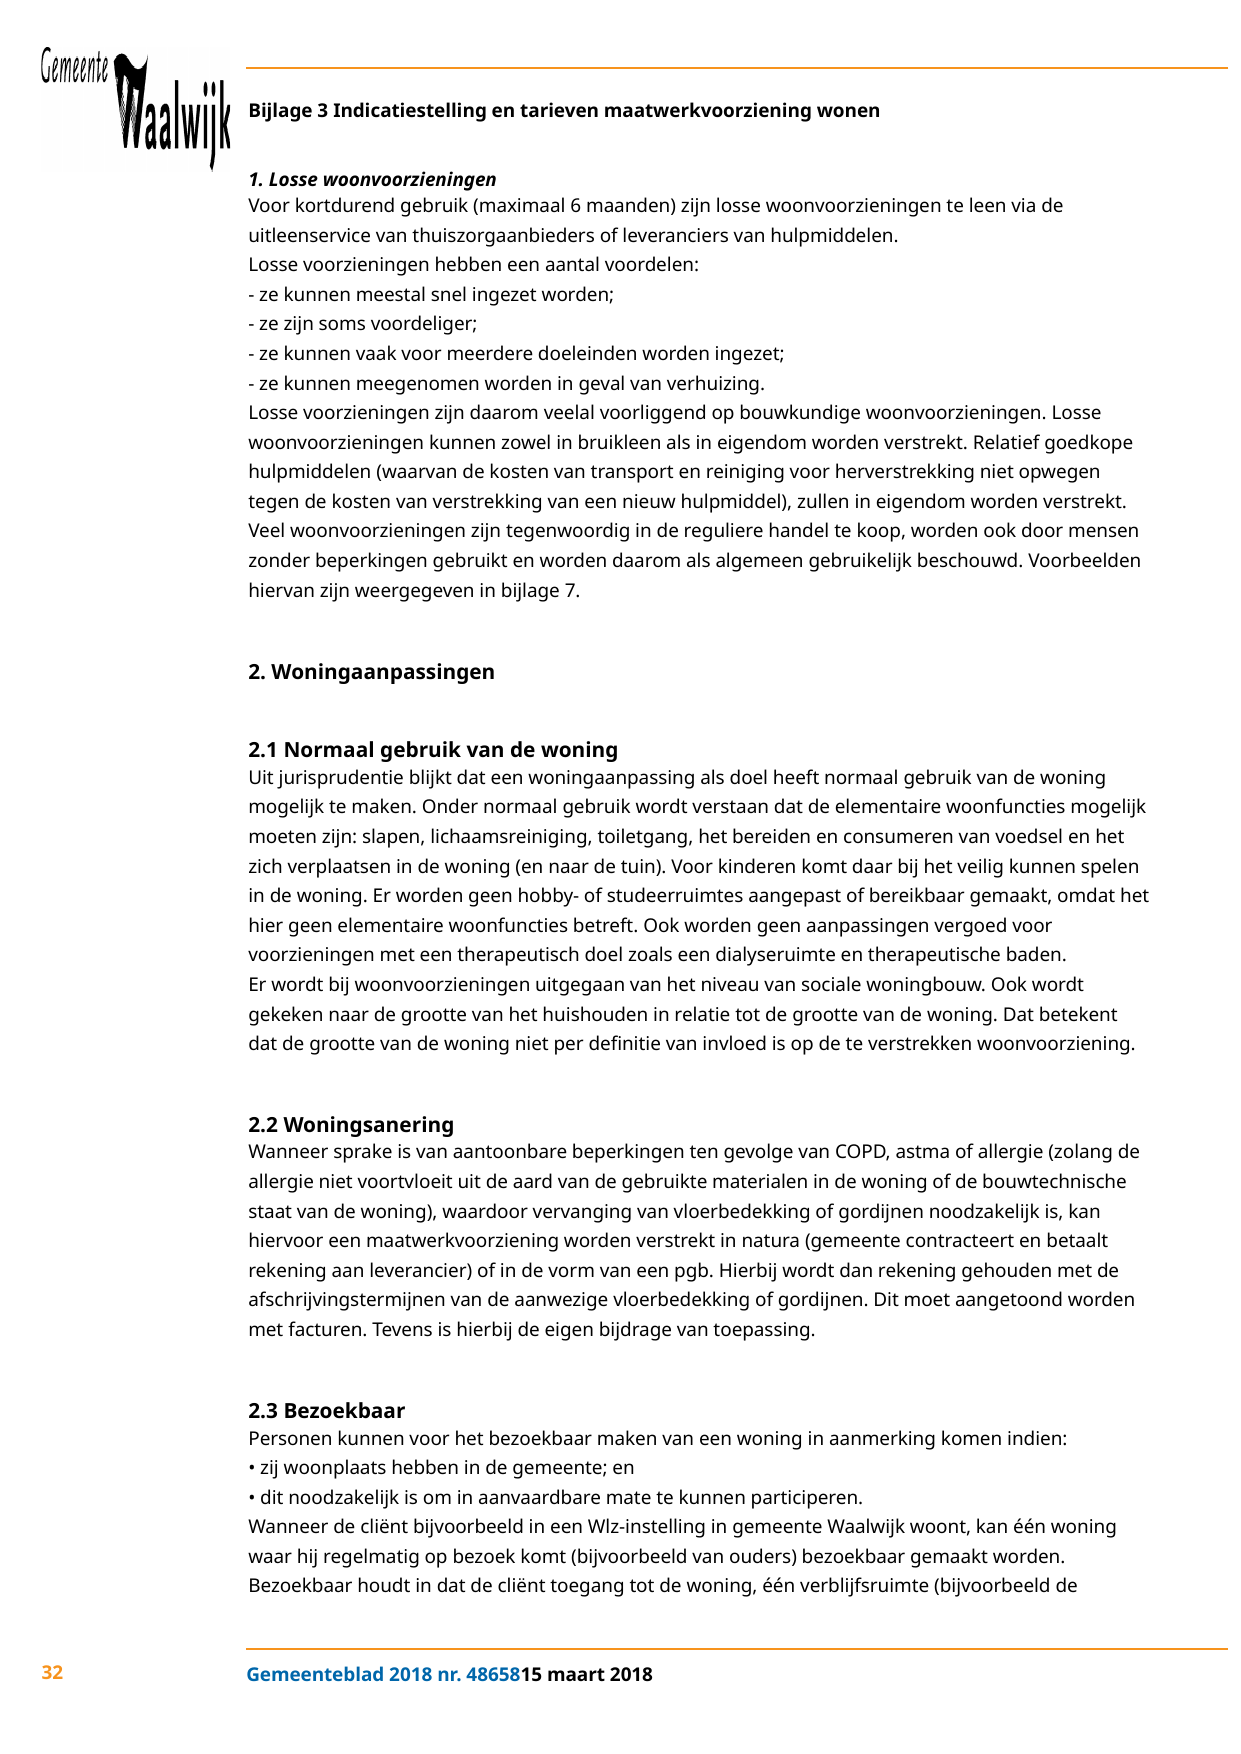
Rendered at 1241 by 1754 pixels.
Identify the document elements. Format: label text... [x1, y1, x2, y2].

text Voor kortdurend gebruik (maximaal 6 maanden) zijn losse woonvoorzieningen te leen via de uitleenservice van thuiszorgaanbieders of leveranciers van hulpmiddelen. [248, 192, 1152, 247]
text 2. Woningaanpassingen [248, 657, 1152, 685]
text - ze zijn soms voordeliger; [248, 311, 1152, 336]
text Veel woonvoorzieningen zijn tegenwoordig in de reguliere handel te koop, worden ook door mensen zonder beperkingen gebruikt en worden daarom als algemeen gebruikelijk beschouwd. Voorbeelden hiervan zijn weergegeven in bijlage 7. [248, 518, 1152, 602]
text Er wordt bij woonvoorzieningen uitgegaan van het niveau van sociale woningbouw. Ook wordt gekeken naar de grootte van het huishouden in relatie tot de grootte van de woning. Dat betekent dat de grootte van de woning niet per definitie van invloed is op de te verstrekken woonvoorziening. [248, 971, 1152, 1056]
text Personen kunnen voor het bezoekbaar maken van een woning in aanmerking komen indien: [248, 1425, 1152, 1450]
text 2.3 Bezoekbaar [248, 1396, 1152, 1425]
text • zij woonplaats hebben in de gemeente; en [248, 1454, 1152, 1480]
text 1. Losse woonvoorzieningen [248, 166, 1152, 192]
text 2.2 Woningsanering [248, 1110, 1152, 1139]
text Wanneer sprake is van aantoonbare beperkingen ten gevolge van COPD, astma of allergie (zolang de allergie niet voortvloeit uit de aard van de gebruikte materialen in de woning of de bouwtechnische staat van de woning), waardoor vervanging van vloerbedekking of gordijnen noodzakelijk is, kan hiervoor een maatwerkvoorziening worden verstrekt in natura (gemeente contracteert en betaalt rekening aan leverancier) of in de vorm van een pgb. Hierbij wordt dan rekening gehouden met de afschrijvingstermijnen van de aanwezige vloerbedekking of gordijnen. Dit moet aangetoond worden met facturen. Tevens is hierbij de eigen bijdrage van toepassing. [248, 1139, 1152, 1342]
text Wanneer de cliënt bijvoorbeeld in een Wlz-instelling in gemeente Waalwijk woont, kan één woning waar hij regelmatig op bezoek komt (bijvoorbeeld van ouders) bezoekbaar gemaakt worden. Bezoekbaar houdt in dat de cliënt toegang tot de woning, één verblijfsruimte (bijvoorbeeld de [248, 1513, 1152, 1598]
text Losse voorzieningen hebben een aantal voordelen: [248, 251, 1152, 277]
text 2.1 Normaal gebruik van de woning [248, 736, 1152, 764]
text • dit noodzakelijk is om in aanvaardbare mate te kunnen participeren. [248, 1484, 1152, 1509]
text - ze kunnen meestal snel ingezet worden; [248, 281, 1152, 307]
text Bijlage 3 Indicatiestelling en tarieven maatwerkvoorziening wonen [248, 95, 1152, 123]
text - ze kunnen vaak voor meerdere doeleinden worden ingezet; [248, 340, 1152, 366]
text Uit jurisprudentie blijkt dat een woningaanpassing als doel heeft normaal gebruik van de woning mogelijk te maken. Onder normaal gebruik wordt verstaan dat de elementaire woonfuncties mogelijk moeten zijn: slapen, lichaamsreiniging, toiletgang, het bereiden en consumeren van voedsel en het zich verplaatsen in de woning (en naar de tuin). Voor kinderen komt daar bij het veilig kunnen spelen in de woning. Er worden geen hobby- of studeerruimtes aangepast of bereikbaar gemaakt, omdat het hier geen elementaire woonfuncties betreft. Ook worden geen aanpassingen vergoed voor voorzieningen met een therapeutisch doel zoals een dialyseruimte en therapeutische baden. [248, 764, 1152, 967]
text Losse voorzieningen zijn daarom veelal voorliggend op bouwkundige woonvoorzieningen. Losse woonvoorzieningen kunnen zowel in bruikleen als in eigendom worden verstrekt. Relatief goedkope hulpmiddelen (waarvan de kosten van transport en reiniging voor herverstrekking niet opwegen tegen de kosten van verstrekking van een nieuw hulpmiddel), zullen in eigendom worden verstrekt. [248, 399, 1152, 514]
text - ze kunnen meegenomen worden in geval van verhuizing. [248, 370, 1152, 395]
picture [41, 47, 231, 172]
